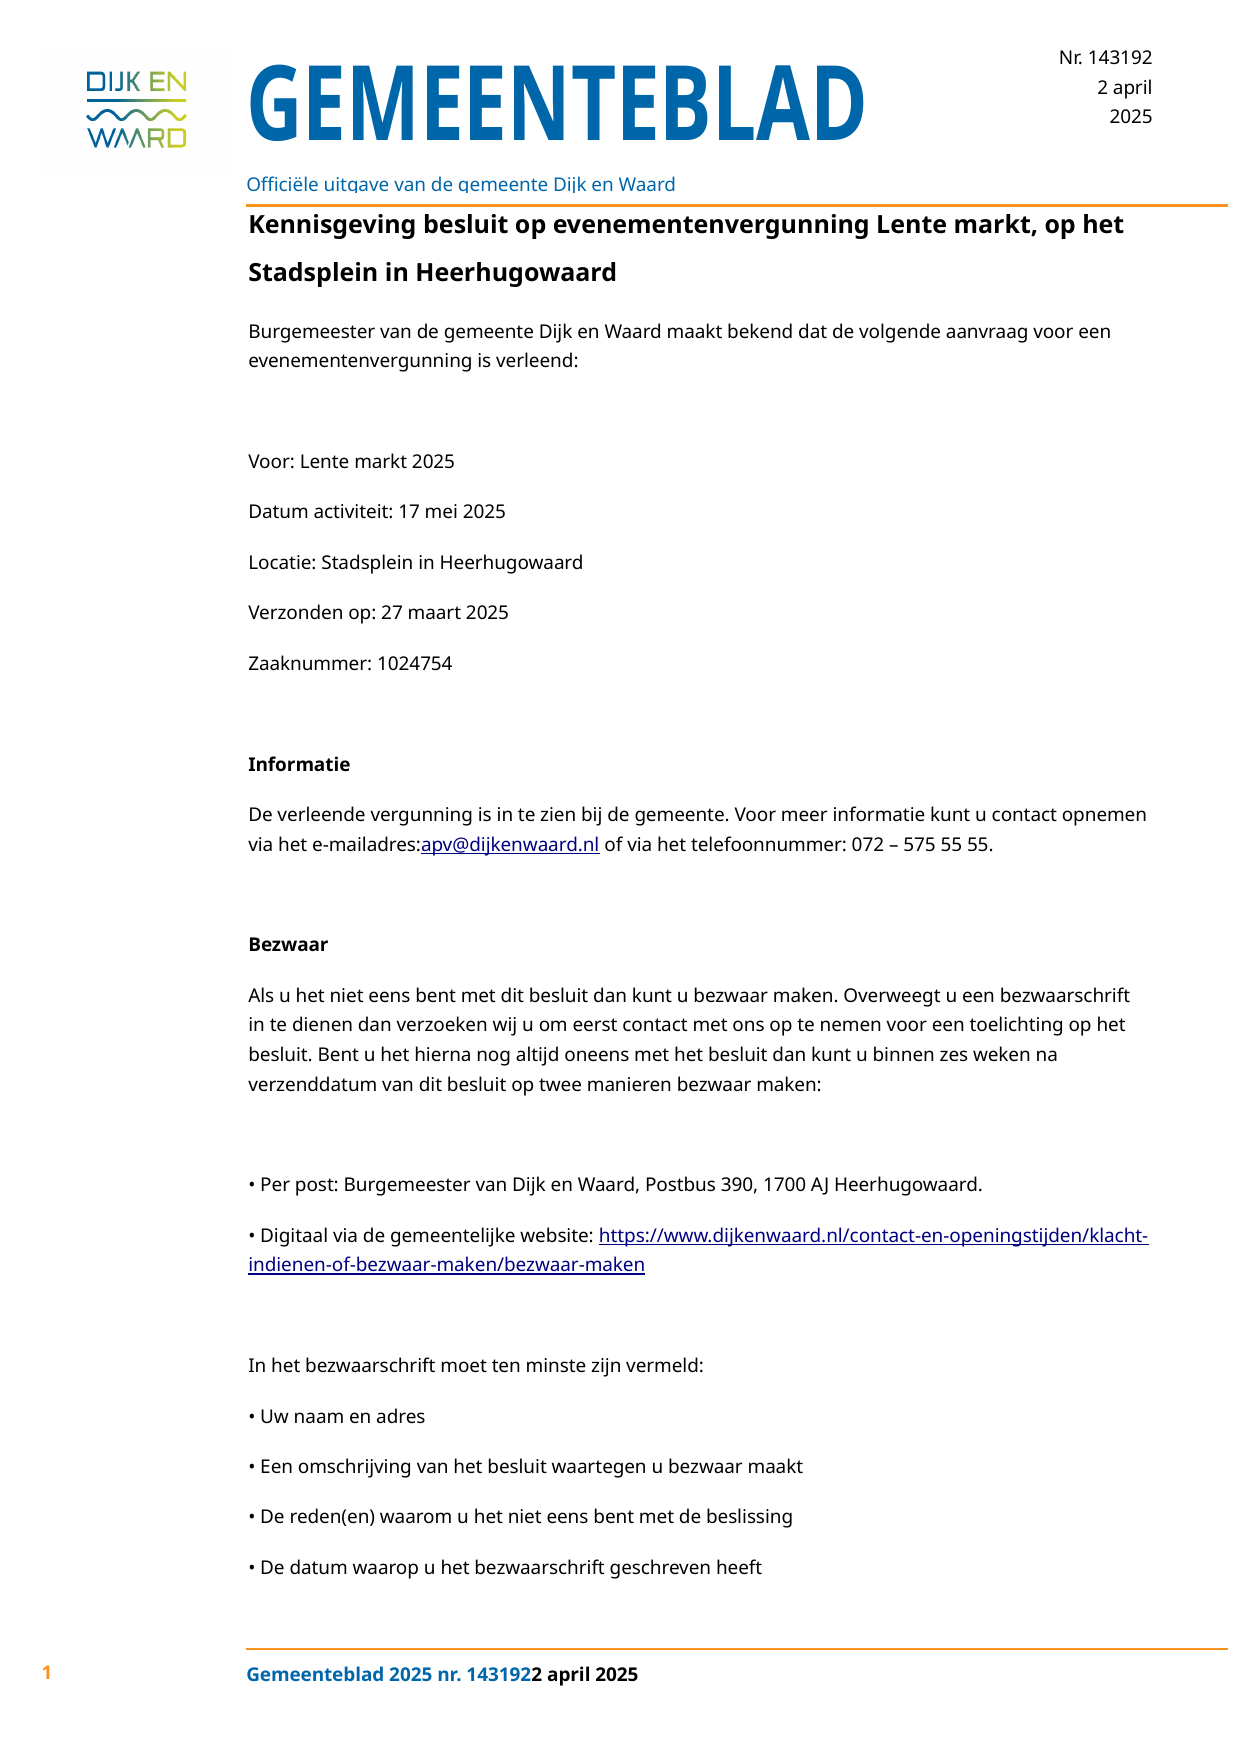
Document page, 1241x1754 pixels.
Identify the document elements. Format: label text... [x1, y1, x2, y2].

text Burgemeester van de gemeente Dijk en Waard maakt bekend dat de volgende aanvraag voor een evenementenvergunning is verleend: [248, 318, 1152, 373]
text • Digitaal via de gemeentelijke website: https://www.dijkenwaard.nl/contact-en-openingstijden/klacht-indienen-of-bezwaar-maken/bezwaar-maken [248, 1222, 1152, 1277]
text Locatie: Stadsplein in Heerhugowaard [248, 549, 1152, 575]
text Als u het niet eens bent met dit besluit dan kunt u bezwaar maken. Overweegt u een bezwaarschrift in te dienen dan verzoeken wij u om eerst contact met ons op te nemen voor een toelichting op het besluit. Bent u het hierna nog altijd oneens met het besluit dan kunt u binnen zes weken na verzenddatum van dit besluit op twee manieren bezwaar maken: [248, 982, 1152, 1097]
text Zaaknummer: 1024754 [248, 650, 1152, 676]
text • Uw naam en adres [248, 1403, 1152, 1429]
text Informatie [248, 751, 1152, 777]
text • Per post: Burgemeester van Dijk en Waard, Postbus 390, 1700 AJ Heerhugowaard. [248, 1172, 1152, 1197]
text • De reden(en) waarom u het niet eens bent met de beslissing [248, 1504, 1152, 1529]
text Voor: Lente markt 2025 [248, 448, 1152, 474]
text Datum activiteit: 17 mei 2025 [248, 499, 1152, 524]
picture [41, 47, 231, 172]
text In het bezwaarschrift moet ten minste zijn vermeld: [248, 1352, 1152, 1378]
text • De datum waarop u het bezwaarschrift geschreven heeft [248, 1554, 1152, 1580]
text Bezwaar [248, 932, 1152, 957]
text Kennisgeving besluit op evenementenvergunning Lente markt, op het Stadsplein in Heerhugowaard [248, 207, 1152, 288]
text Verzonden op: 27 maart 2025 [248, 599, 1152, 625]
text De verleende vergunning is in te zien bij de gemeente. Voor meer informatie kunt u contact opnemen via het e-mailadres:apv@dijkenwaard.nl of via het telefoonnummer: 072 – 575 55 55. [248, 801, 1152, 857]
text • Een omschrijving van het besluit waartegen u bezwaar maakt [248, 1453, 1152, 1479]
